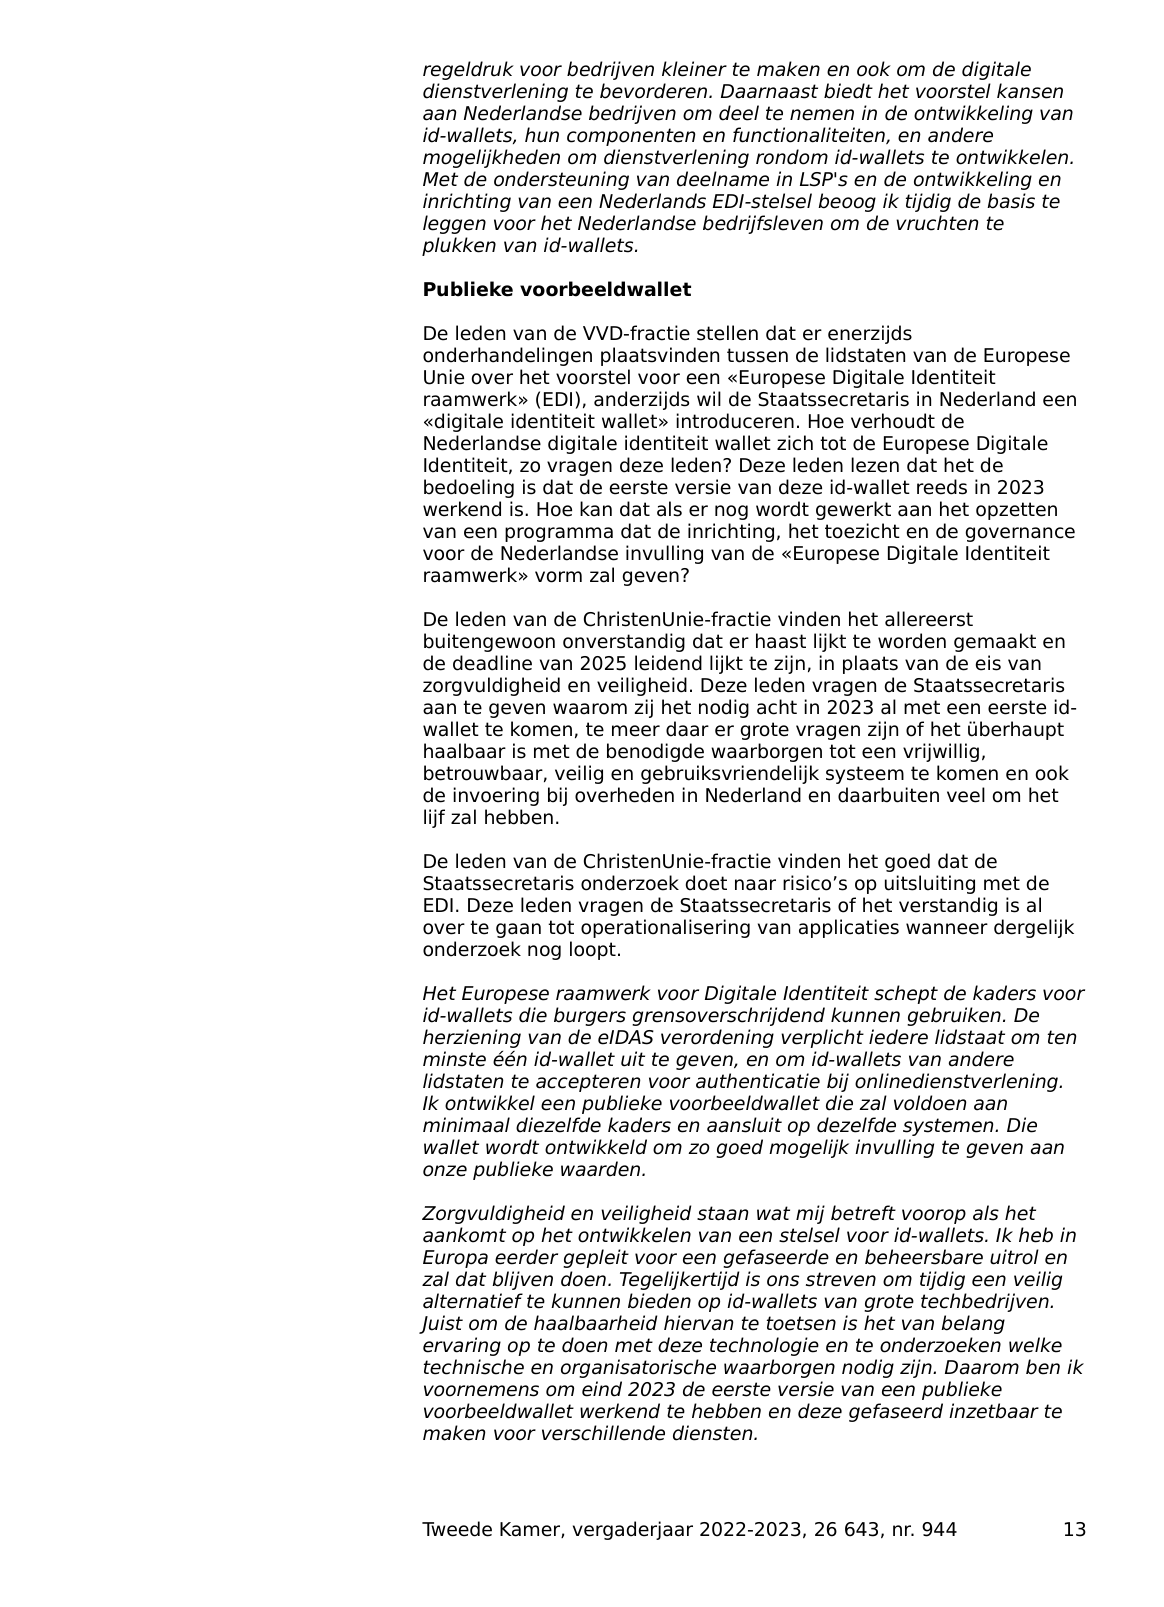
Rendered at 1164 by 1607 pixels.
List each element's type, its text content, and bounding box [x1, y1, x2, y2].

text Zorgvuldigheid en veiligheid staan wat mij betreft voorop als het aankomt op het ontwikkelen van een stelsel voor id-wallets. Ik heb in Europa eerder gepleit voor een gefaseerde en beheersbare uitrol en zal dat blijven doen. Tegelijkertijd is ons streven om tijdig een veilig alternatief te kunnen bieden op id-wallets van grote techbedrijven. Juist om de haalbaarheid hiervan te toetsen is het van belang ervaring op te doen met deze technologie en te onderzoeken welke technische en organisatorische waarborgen nodig zijn. Daarom ben ik voornemens om eind 2023 de eerste versie van een publieke voorbeeldwallet werkend te hebben en deze gefaseerd inzetbaar te maken voor verschillende diensten. [422, 1203, 1087, 1445]
text regeldruk voor bedrijven kleiner te maken en ook om de digitale dienstverlening te bevorderen. Daarnaast biedt het voorstel kansen aan Nederlandse bedrijven om deel te nemen in de ontwikkeling van id-wallets, hun componenten en functionaliteiten, en andere mogelijkheden om dienstverlening rondom id-wallets te ontwikkelen. Met de ondersteuning van deelname in LSP's en de ontwikkeling en inrichting van een Nederlands EDI-stelsel beoog ik tijdig de basis te leggen voor het Nederlandse bedrijfsleven om de vruchten te plukken van id-wallets. [422, 59, 1087, 257]
text De leden van de VVD-fractie stellen dat er enerzijds onderhandelingen plaatsvinden tussen de lidstaten van de Europese Unie over het voorstel voor een «Europese Digitale Identiteit raamwerk» (EDI), anderzijds wil de Staatssecretaris in Nederland een «digitale identiteit wallet» introduceren. Hoe verhoudt de Nederlandse digitale identiteit wallet zich tot de Europese Digitale Identiteit, zo vragen deze leden? Deze leden lezen dat het de bedoeling is dat de eerste versie van deze id-wallet reeds in 2023 werkend is. Hoe kan dat als er nog wordt gewerkt aan het opzetten van een programma dat de inrichting, het toezicht en de governance voor de Nederlandse invulling van de «Europese Digitale Identiteit raamwerk» vorm zal geven? [422, 323, 1087, 587]
text De leden van de ChristenUnie-fractie vinden het allereerst buitengewoon onverstandig dat er haast lijkt te worden gemaakt en de deadline van 2025 leidend lijkt te zijn, in plaats van de eis van zorgvuldigheid en veiligheid. Deze leden vragen de Staatssecretaris aan te geven waarom zij het nodig acht in 2023 al met een eerste id-wallet te komen, te meer daar er grote vragen zijn of het überhaupt haalbaar is met de benodigde waarborgen tot een vrijwillig, betrouwbaar, veilig en gebruiksvriendelijk systeem te komen en ook de invoering bij overheden in Nederland en daarbuiten veel om het lijf zal hebben. [422, 609, 1087, 829]
subtitle Publieke voorbeeldwallet [422, 279, 1087, 301]
text De leden van de ChristenUnie-fractie vinden het goed dat de Staatssecretaris onderzoek doet naar risico’s op uitsluiting met de EDI. Deze leden vragen de Staatssecretaris of het verstandig is al over te gaan tot operationalisering van applicaties wanneer dergelijk onderzoek nog loopt. [422, 851, 1087, 961]
text Het Europese raamwerk voor Digitale Identiteit schept de kaders voor id-wallets die burgers grensoverschrijdend kunnen gebruiken. De herziening van de eIDAS verordening verplicht iedere lidstaat om ten minste één id-wallet uit te geven, en om id-wallets van andere lidstaten te accepteren voor authenticatie bij onlinedienstverlening. Ik ontwikkel een publieke voorbeeldwallet die zal voldoen aan minimaal diezelfde kaders en aansluit op dezelfde systemen. Die wallet wordt ontwikkeld om zo goed mogelijk invulling te geven aan onze publieke waarden. [422, 983, 1087, 1181]
